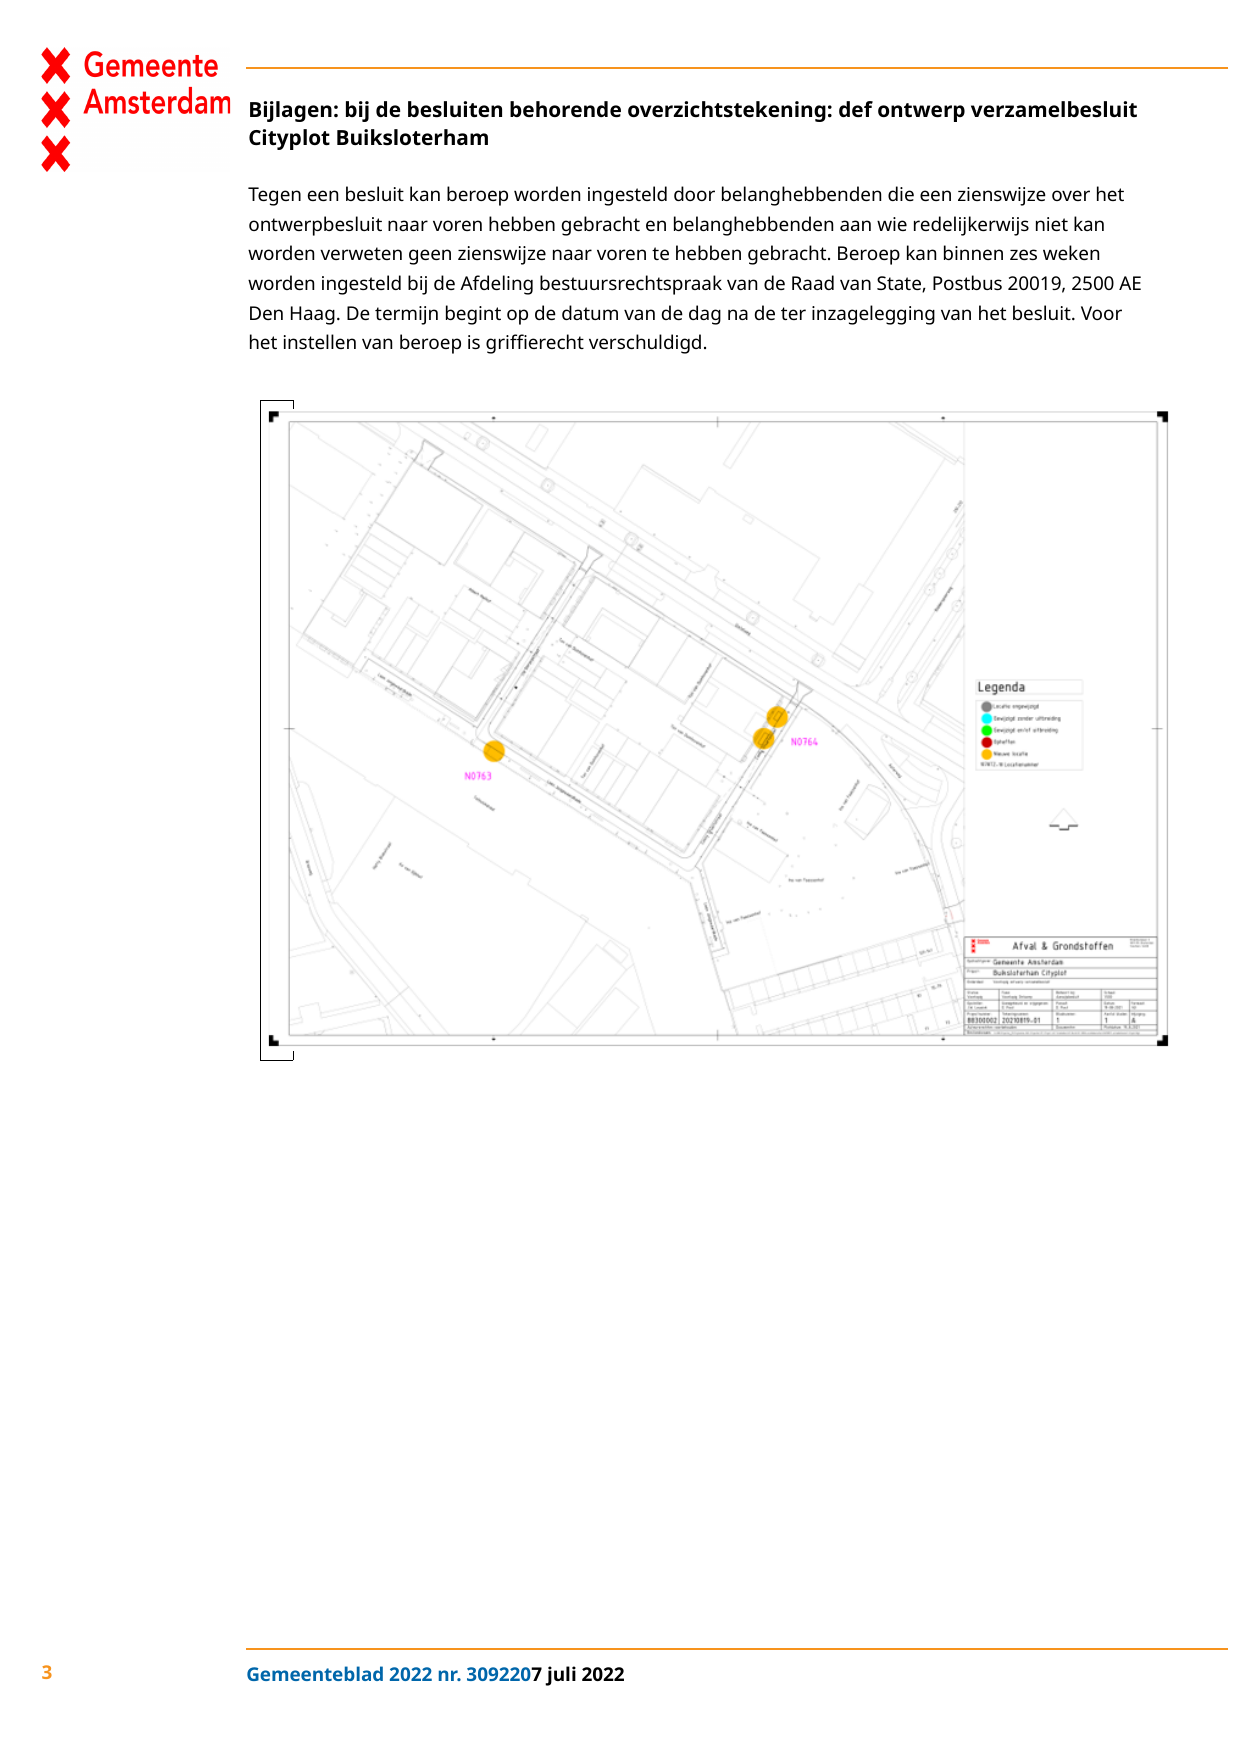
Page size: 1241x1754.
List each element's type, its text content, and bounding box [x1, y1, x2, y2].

text Bijlagen: bij de besluiten behorende overzichtstekening: def ontwerp verzamelbesluit Cityplot Buiksloterham [248, 95, 1152, 152]
picture [268, 409, 1173, 1051]
picture [41, 47, 231, 172]
text Tegen een besluit kan beroep worden ingesteld door belanghebbenden die een zienswijze over het ontwerpbesluit naar voren hebben gebracht en belanghebbenden aan wie redelijkerwijs niet kan worden verweten geen zienswijze naar voren te hebben gebracht. Beroep kan binnen zes weken worden ingesteld bij de Afdeling bestuursrechtspraak van de Raad van State, Postbus 20019, 2500 AE Den Haag. De termijn begint op de datum van de dag na de ter inzagelegging van het besluit. Voor het instellen van beroep is griffierecht verschuldigd. [248, 181, 1152, 355]
